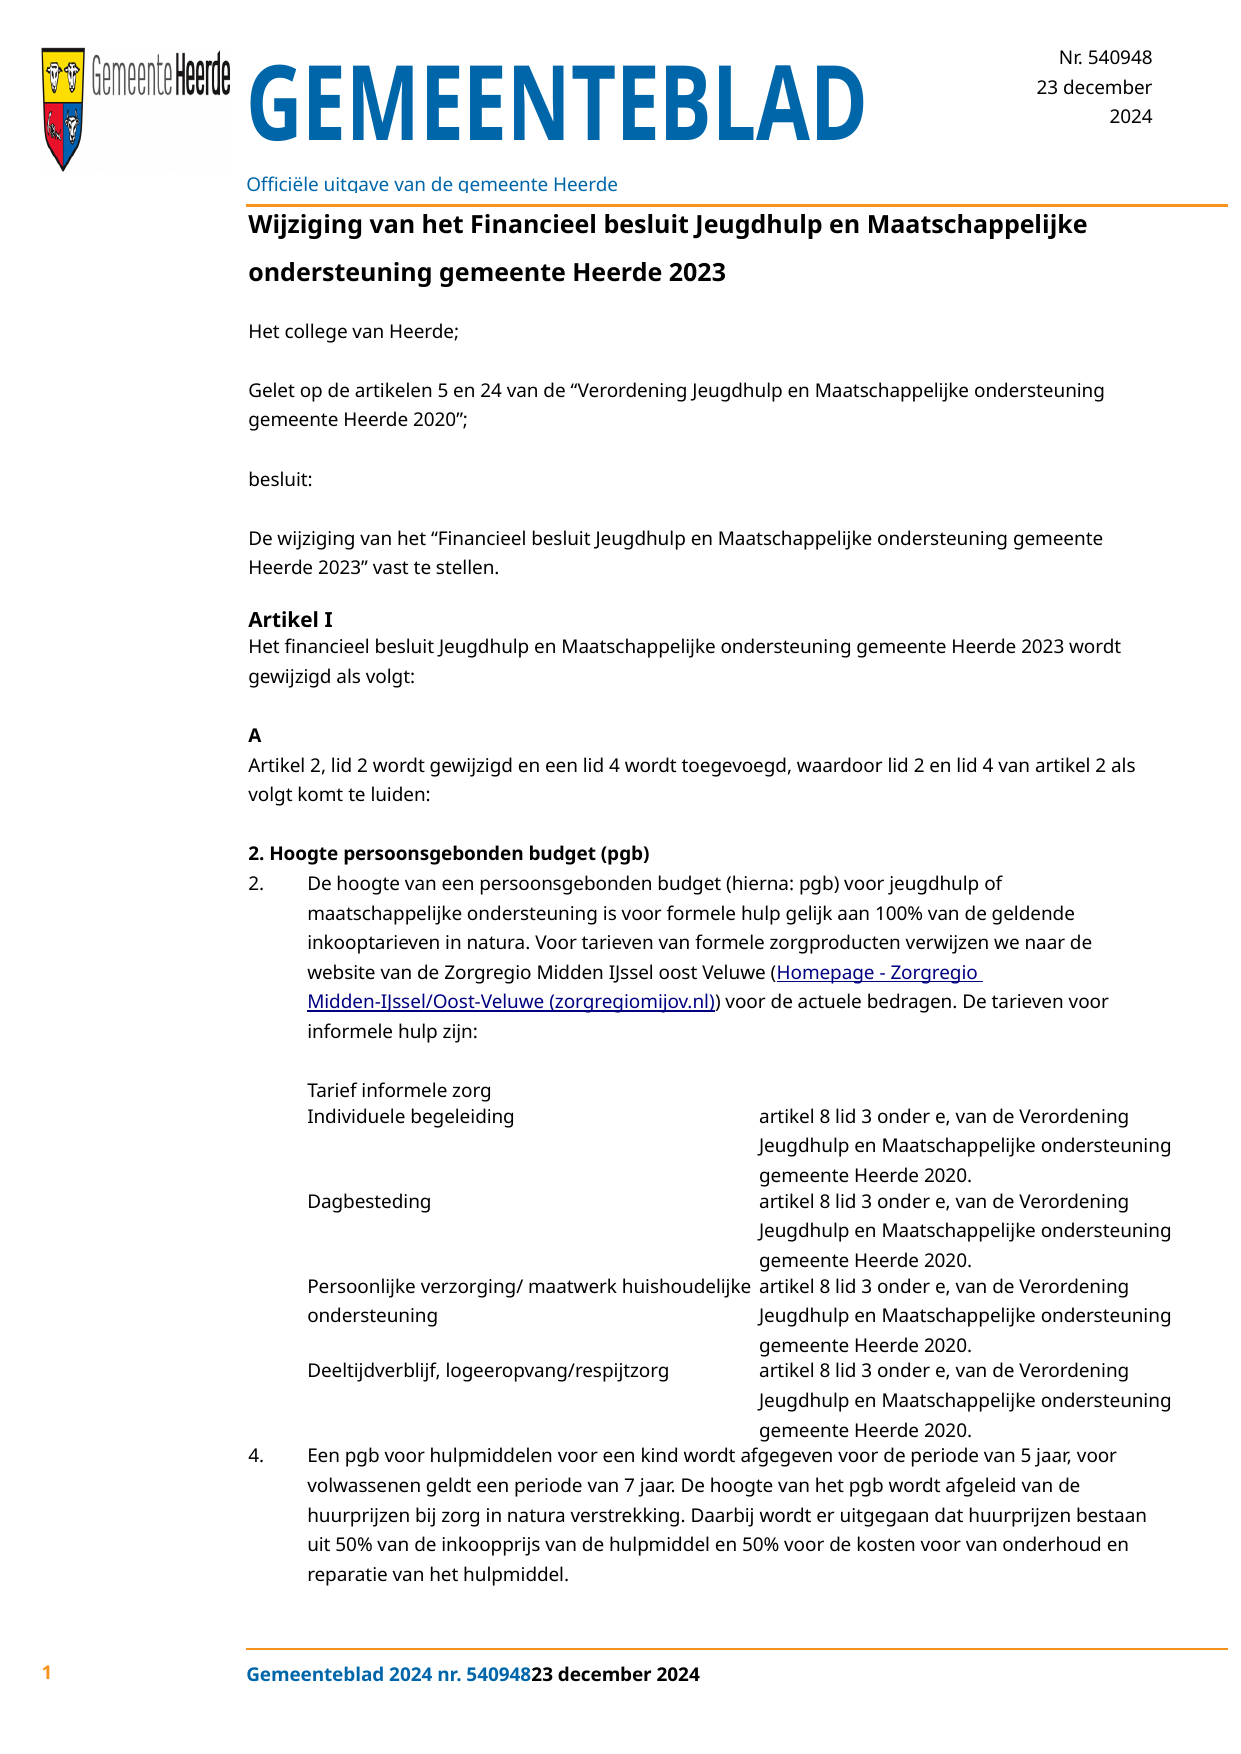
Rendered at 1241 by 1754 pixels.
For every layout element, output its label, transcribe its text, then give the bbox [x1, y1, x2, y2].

text Artikel I [248, 605, 1152, 633]
text Het college van Heerde; [248, 318, 1152, 344]
picture [41, 47, 231, 172]
table_cell Individuele begeleiding [307, 1103, 759, 1188]
text De wijziging van het “Financieel besluit Jeugdhulp en Maatschappelijke ondersteuning gemeente Heerde 2023” vast te stellen. [248, 525, 1152, 580]
table_cell Deeltijdverblijf, logeeropvang/respijtzorg [307, 1358, 759, 1443]
text Artikel 2, lid 2 wordt gewijzigd en een lid 4 wordt toegevoegd, waardoor lid 2 en lid 4 van artikel 2 als volgt komt te luiden: [248, 752, 1152, 807]
text Gelet op de artikelen 5 en 24 van de “Verordening Jeugdhulp en Maatschappelijke ondersteuning gemeente Heerde 2020”; [248, 377, 1152, 432]
table_cell Persoonlijke verzorging/ maatwerk huishoudelijke ondersteuning [307, 1273, 759, 1358]
list De hoogte van een persoonsgebonden budget (hierna: pgb) voor jeugdhulp of maatschappelijke ondersteuning is voor formele hulp gelijk aan 100% van de geldende inkooptarieven in natura. Voor tarieven van formele zorgproducten verwijzen we naar de website van de Zorgregio Midden IJssel oost Veluwe (Homepage - Zorgregio Midden-IJssel/Oost-Veluwe (zorgregiomijov.nl)) voor de actuele bedragen. De tarieven voor informele hulp zijn: [248, 870, 1152, 1044]
table_cell artikel 8 lid 3 onder e, van de Verordening Jeugdhulp en Maatschappelijke ondersteuning gemeente Heerde 2020. [759, 1188, 1211, 1273]
text 2. Hoogte persoonsgebonden budget (pgb) [248, 841, 1152, 866]
text A [248, 722, 1152, 748]
text Het financieel besluit Jeugdhulp en Maatschappelijke ondersteuning gemeente Heerde 2023 wordt gewijzigd als volgt: [248, 633, 1152, 689]
text Wijziging van het Financieel besluit Jeugdhulp en Maatschappelijke ondersteuning gemeente Heerde 2023 [248, 207, 1152, 288]
table_header [759, 1077, 1211, 1103]
table_cell artikel 8 lid 3 onder e, van de Verordening Jeugdhulp en Maatschappelijke ondersteuning gemeente Heerde 2020. [759, 1358, 1211, 1443]
table_header Tarief informele zorg [307, 1077, 759, 1103]
table_cell Dagbesteding [307, 1188, 759, 1273]
table_cell artikel 8 lid 3 onder e, van de Verordening Jeugdhulp en Maatschappelijke ondersteuning gemeente Heerde 2020. [759, 1273, 1211, 1358]
table_cell artikel 8 lid 3 onder e, van de Verordening Jeugdhulp en Maatschappelijke ondersteuning gemeente Heerde 2020. [759, 1103, 1211, 1188]
text besluit: [248, 466, 1152, 492]
list Een pgb voor hulpmiddelen voor een kind wordt afgegeven voor de periode van 5 jaar, voor volwassenen geldt een periode van 7 jaar. De hoogte van het pgb wordt afgeleid van de huurprijzen bij zorg in natura verstrekking. Daarbij wordt er uitgegaan dat huurprijzen bestaan uit 50% van de inkoopprijs van de hulpmiddel en 50% voor de kosten voor van onderhoud en reparatie van het hulpmiddel. [248, 1443, 1152, 1587]
